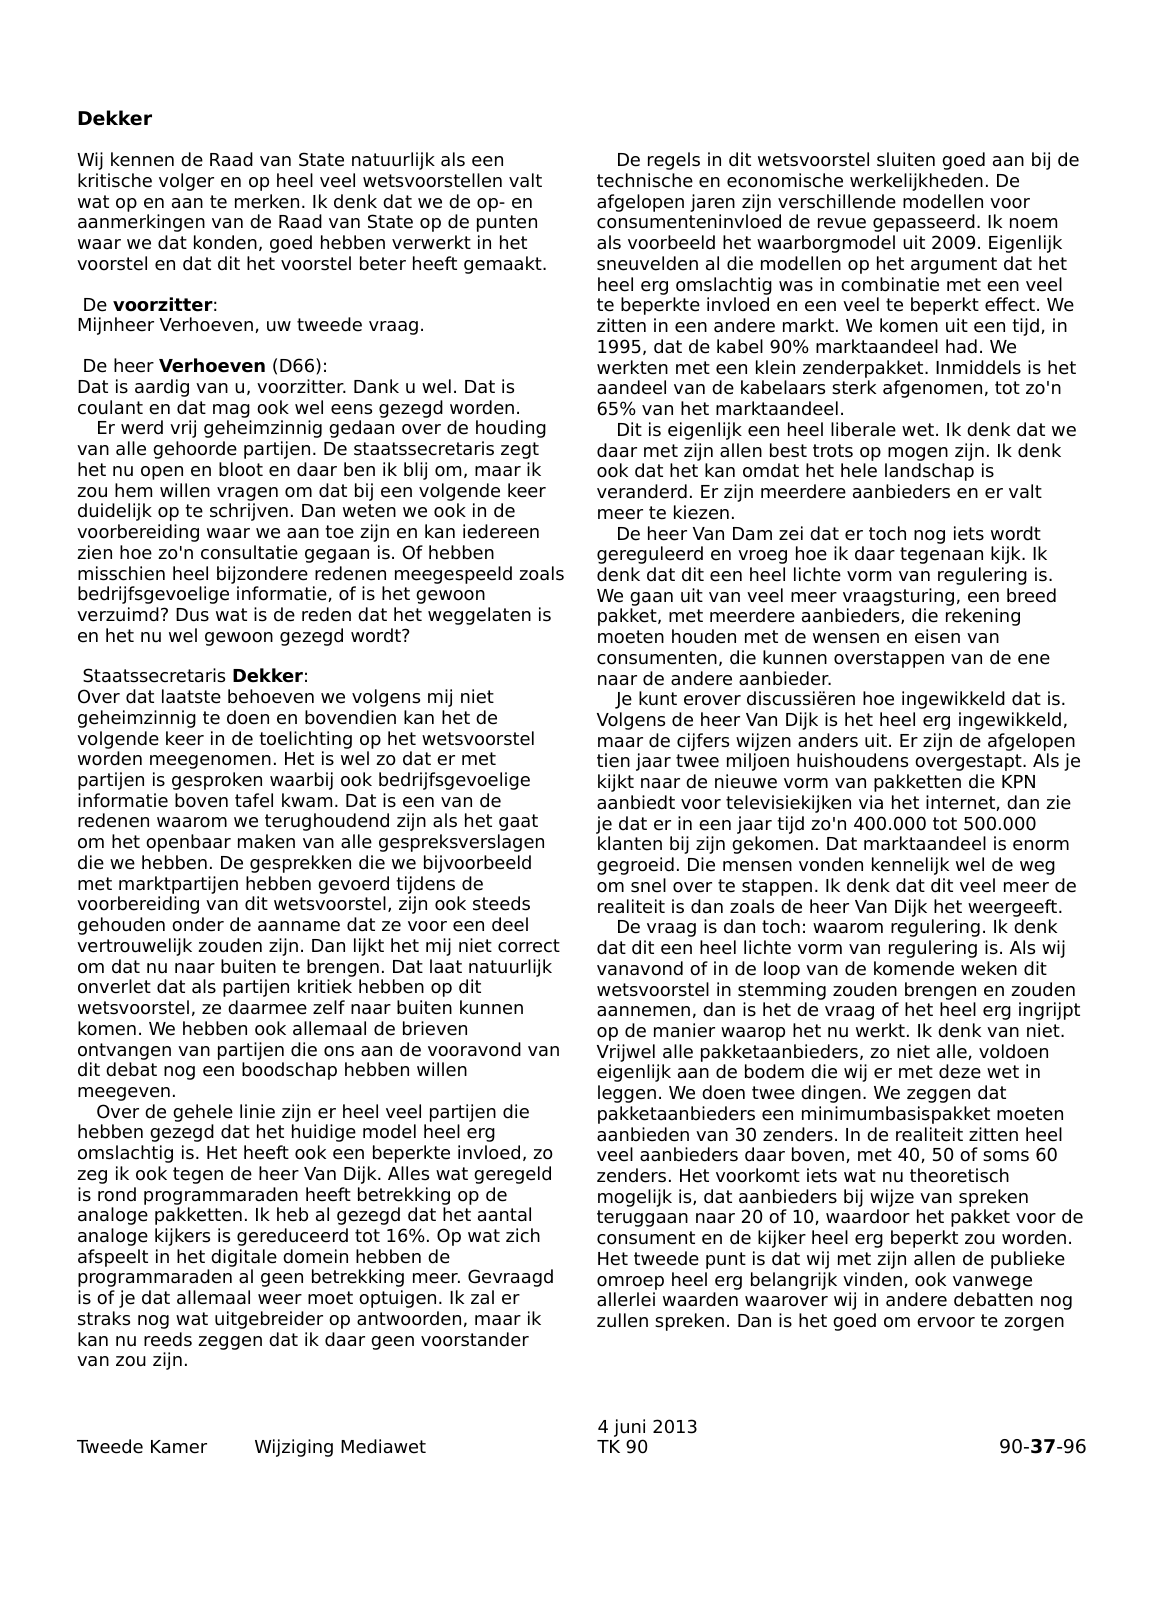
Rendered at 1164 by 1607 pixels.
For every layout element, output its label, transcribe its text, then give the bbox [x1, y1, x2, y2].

text Dat is aardig van u, voorzitter. Dank u wel. Dat is coulant en dat mag ook wel eens gezegd worden. [77, 377, 567, 418]
text De vraag is dan toch: waarom regulering. Ik denk dat dit een heel lichte vorm van regulering is. Als wij vanavond of in de loop van de komende weken dit wetsvoorstel in stemming zouden brengen en zouden aannemen, dan is het de vraag of het heel erg ingrijpt op de manier waarop het nu werkt. Ik denk van niet. Vrijwel alle pakketaanbieders, zo niet alle, voldoen eigenlijk aan de bodem die wij er met deze wet in leggen. We doen twee dingen. We zeggen dat pakketaanbieders een minimumbasispakket moeten aanbieden van 30 zenders. In de realiteit zitten heel veel aanbieders daar boven, met 40, 50 of soms 60 zenders. Het voorkomt iets wat nu theoretisch mogelijk is, dat aanbieders bij wijze van spreken teruggaan naar 20 of 10, waardoor het pakket voor de consument en de kijker heel erg beperkt zou worden. Het tweede punt is dat wij met zijn allen de publieke omroep heel erg belangrijk vinden, ook vanwege allerlei waarden waarover wij in andere debatten nog zullen spreken. Dan is het goed om ervoor te zorgen [596, 917, 1087, 1332]
text De heer Van Dam zei dat er toch nog iets wordt gereguleerd en vroeg hoe ik daar tegenaan kijk. Ik denk dat dit een heel lichte vorm van regulering is. We gaan uit van veel meer vraagsturing, een breed pakket, met meerdere aanbieders, die rekening moeten houden met de wensen en eisen van consumenten, die kunnen overstappen van de ene naar de andere aanbieder. [596, 523, 1087, 689]
text De heer Verhoeven (D66): [77, 356, 567, 377]
text Er werd vrij geheimzinnig gedaan over de houding van alle gehoorde partijen. De staatssecretaris zegt het nu open en bloot en daar ben ik blij om, maar ik zou hem willen vragen om dat bij een volgende keer duidelijk op te schrijven. Dan weten we ook in de voorbereiding waar we aan toe zijn en kan iedereen zien hoe zo'n consultatie gegaan is. Of hebben misschien heel bijzondere redenen meegespeeld zoals bedrijfsgevoelige informatie, of is het gewoon verzuimd? Dus wat is de reden dat het weggelaten is en het nu wel gewoon gezegd wordt? [77, 418, 567, 646]
text Staatssecretaris Dekker: [77, 666, 567, 687]
text De voorzitter: [77, 294, 567, 315]
text Je kunt erover discussiëren hoe ingewikkeld dat is. Volgens de heer Van Dijk is het heel erg ingewikkeld, maar de cijfers wijzen anders uit. Er zijn de afgelopen tien jaar twee miljoen huishoudens overgestapt. Als je kijkt naar de nieuwe vorm van pakketten die KPN aanbiedt voor televisiekijken via het internet, dan zie je dat er in een jaar tijd zo'n 400.000 tot 500.000 klanten bij zijn gekomen. Dat marktaandeel is enorm gegroeid. Die mensen vonden kennelijk wel de weg om snel over te stappen. Ik denk dat dit veel meer de realiteit is dan zoals de heer Van Dijk het weergeeft. [596, 689, 1087, 917]
text Over de gehele linie zijn er heel veel partijen die hebben gezegd dat het huidige model heel erg omslachtig is. Het heeft ook een beperkte invloed, zo zeg ik ook tegen de heer Van Dijk. Alles wat geregeld is rond programmaraden heeft betrekking op de analoge pakketten. Ik heb al gezegd dat het aantal analoge kijkers is gereduceerd tot 16%. Op wat zich afspeelt in het digitale domein hebben de programmaraden al geen betrekking meer. Gevraagd is of je dat allemaal weer moet optuigen. Ik zal er straks nog wat uitgebreider op antwoorden, maar ik kan nu reeds zeggen dat ik daar geen voorstander van zou zijn. [77, 1102, 567, 1371]
text Over dat laatste behoeven we volgens mij niet geheimzinnig te doen en bovendien kan het de volgende keer in de toelichting op het wetsvoorstel worden meegenomen. Het is wel zo dat er met partijen is gesproken waarbij ook bedrijfsgevoelige informatie boven tafel kwam. Dat is een van de redenen waarom we terughoudend zijn als het gaat om het openbaar maken van alle gespreksverslagen die we hebben. De gesprekken die we bijvoorbeeld met marktpartijen hebben gevoerd tijdens de voorbereiding van dit wetsvoorstel, zijn ook steeds gehouden onder de aanname dat ze voor een deel vertrouwelijk zouden zijn. Dan lijkt het mij niet correct om dat nu naar buiten te brengen. Dat laat natuurlijk onverlet dat als partijen kritiek hebben op dit wetsvoorstel, ze daarmee zelf naar buiten kunnen komen. We hebben ook allemaal de brieven ontvangen van partijen die ons aan de vooravond van dit debat nog een boodschap hebben willen meegeven. [77, 687, 567, 1102]
text De regels in dit wetsvoorstel sluiten goed aan bij de technische en economische werkelijkheden. De afgelopen jaren zijn verschillende modellen voor consumenteninvloed de revue gepasseerd. Ik noem als voorbeeld het waarborgmodel uit 2009. Eigenlijk sneuvelden al die modellen op het argument dat het heel erg omslachtig was in combinatie met een veel te beperkte invloed en een veel te beperkt effect. We zitten in een andere markt. We komen uit een tijd, in 1995, dat de kabel 90% marktaandeel had. We werkten met een klein zenderpakket. Inmiddels is het aandeel van de kabelaars sterk afgenomen, tot zo'n 65% van het marktaandeel. [596, 150, 1087, 420]
text Mijnheer Verhoeven, uw tweede vraag. [77, 315, 567, 336]
text Dit is eigenlijk een heel liberale wet. Ik denk dat we daar met zijn allen best trots op mogen zijn. Ik denk ook dat het kan omdat het hele landschap is veranderd. Er zijn meerdere aanbieders en er valt meer te kiezen. [596, 420, 1087, 523]
text Wij kennen de Raad van State natuurlijk als een kritische volger en op heel veel wetsvoorstellen valt wat op en aan te merken. Ik denk dat we de op- en aanmerkingen van de Raad van State op de punten waar we dat konden, goed hebben verwerkt in het voorstel en dat dit het voorstel beter heeft gemaakt. [77, 150, 567, 274]
